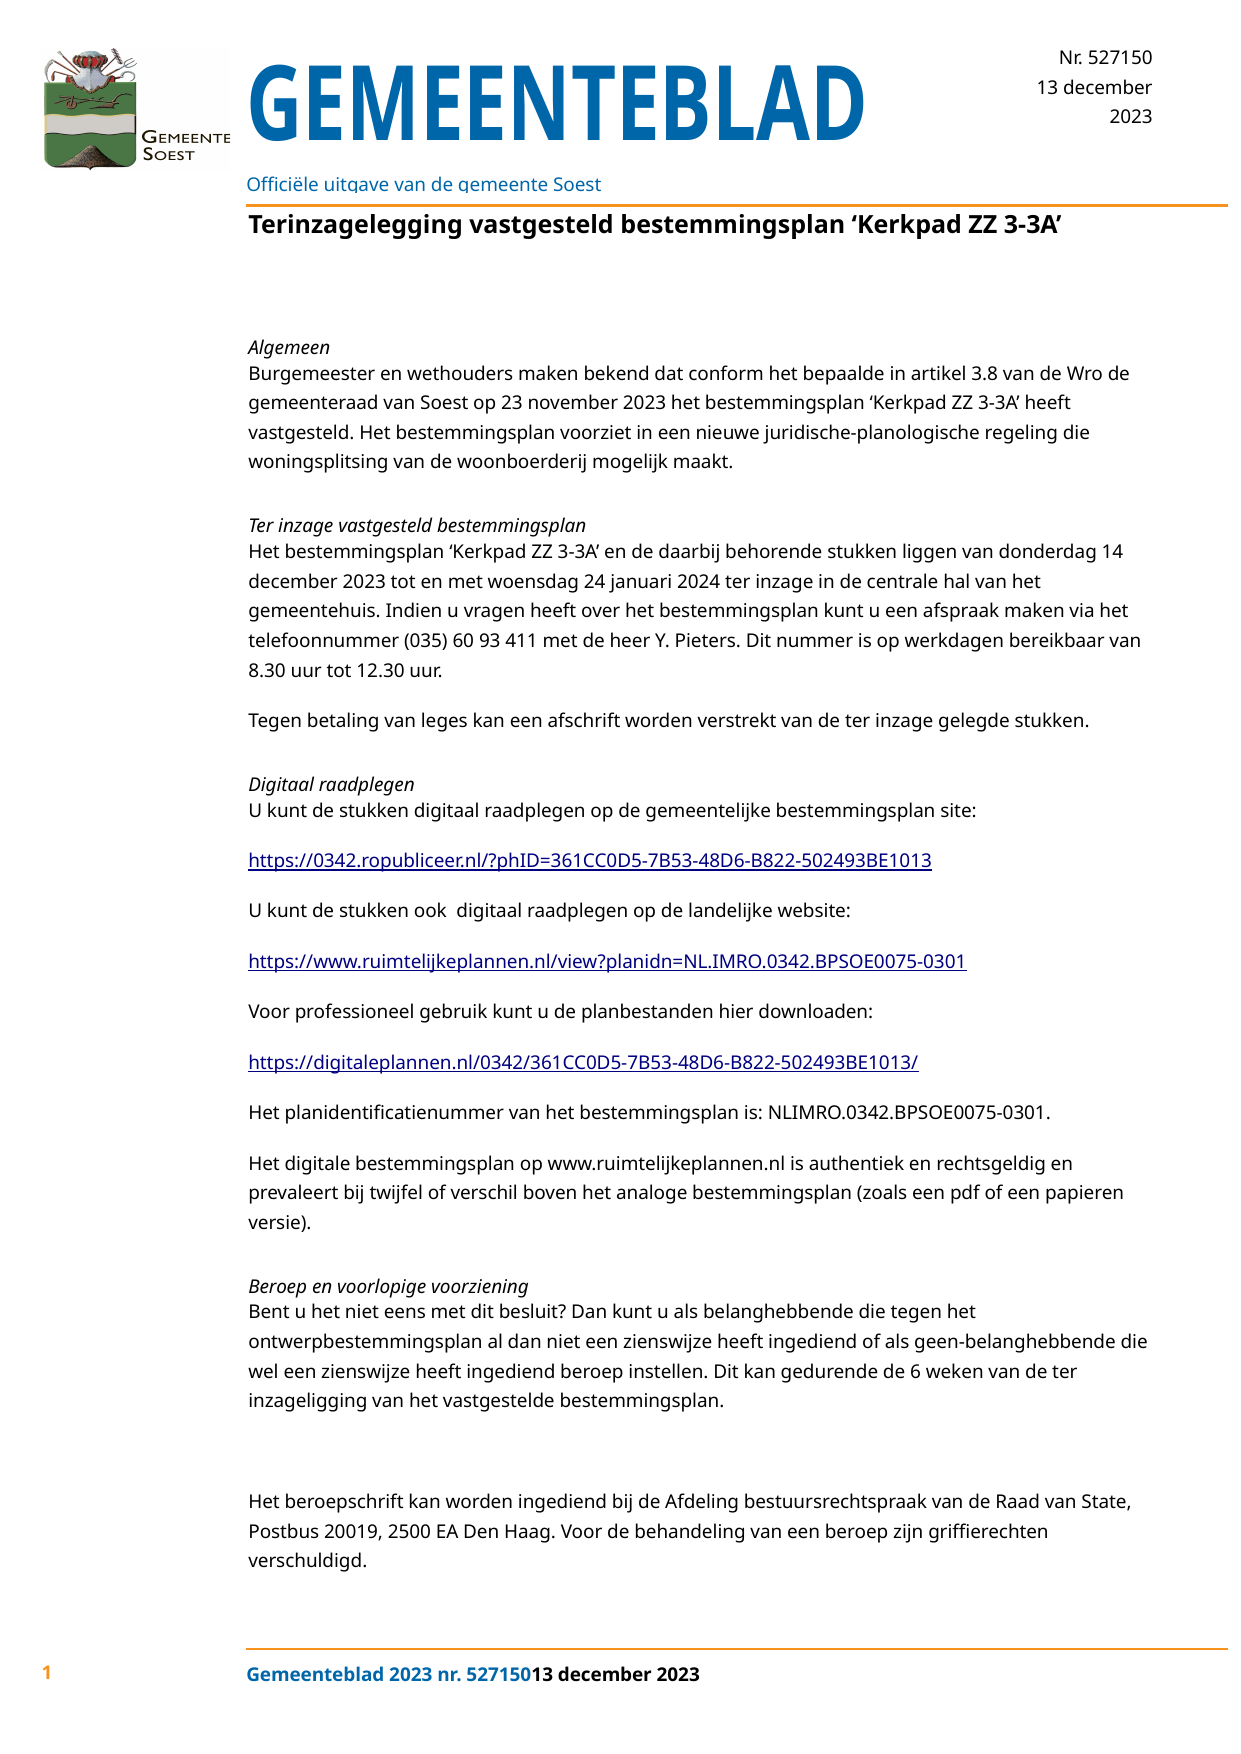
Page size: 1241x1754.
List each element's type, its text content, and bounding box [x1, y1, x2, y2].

picture [41, 47, 231, 172]
text Het planidentificatienummer van het bestemmingsplan is: NLIMRO.0342.BPSOE0075-0301. [248, 1099, 1152, 1125]
text Tegen betaling van leges kan een afschrift worden verstrekt van de ter inzage gelegde stukken. [248, 707, 1152, 733]
text Voor professioneel gebruik kunt u de planbestanden hier downloaden: [248, 998, 1152, 1024]
text Terinzagelegging vastgesteld bestemmingsplan ‘Kerkpad ZZ 3-3A’ [248, 207, 1152, 241]
text Het beroepschrift kan worden ingediend bij de Afdeling bestuursrechtspraak van de Raad van State, Postbus 20019, 2500 EA Den Haag. Voor de behandeling van een beroep zijn griffierechten verschuldigd. [248, 1488, 1152, 1573]
text https://www.ruimtelijkeplannen.nl/view?planidn=NL.IMRO.0342.BPSOE0075-0301 [248, 948, 1152, 974]
text U kunt de stukken digitaal raadplegen op de gemeentelijke bestemmingsplan site: [248, 797, 1152, 823]
text https://0342.ropubliceer.nl/?phID=361CC0D5-7B53-48D6-B822-502493BE1013 [248, 847, 1152, 873]
text Ter inzage vastgesteld bestemmingsplan [248, 513, 1152, 538]
text Digitaal raadplegen [248, 771, 1152, 797]
text Bent u het niet eens met dit besluit? Dan kunt u als belanghebbende die tegen het ontwerpbestemmingsplan al dan niet een zienswijze heeft ingediend of als geen-belanghebbende die wel een zienswijze heeft ingediend beroep instellen. Dit kan gedurende de 6 weken van de ter inzageligging van het vastgestelde bestemmingsplan. [248, 1299, 1152, 1413]
text U kunt de stukken ook digitaal raadplegen op de landelijke website: [248, 898, 1152, 923]
text Beroep en voorlopige voorziening [248, 1273, 1152, 1299]
text Algemeen [248, 334, 1152, 360]
text Het bestemmingsplan ‘Kerkpad ZZ 3-3A’ en de daarbij behorende stukken liggen van donderdag 14 december 2023 tot en met woensdag 24 januari 2024 ter inzage in de centrale hal van het gemeentehuis. Indien u vragen heeft over het bestemmingsplan kunt u een afspraak maken via het telefoonnummer (035) 60 93 411 met de heer Y. Pieters. Dit nummer is op werkdagen bereikbaar van 8.30 uur tot 12.30 uur. [248, 538, 1152, 682]
text Het digitale bestemmingsplan op www.ruimtelijkeplannen.nl is authentiek en rechtsgeldig en prevaleert bij twijfel of verschil boven het analoge bestemmingsplan (zoals een pdf of een papieren versie). [248, 1150, 1152, 1235]
text Burgemeester en wethouders maken bekend dat conform het bepaalde in artikel 3.8 van de Wro de gemeenteraad van Soest op 23 november 2023 het bestemmingsplan ‘Kerkpad ZZ 3-3A’ heeft vastgesteld. Het bestemmingsplan voorziet in een nieuwe juridische-planologische regeling die woningsplitsing van de woonboerderij mogelijk maakt. [248, 360, 1152, 474]
text https://digitaleplannen.nl/0342/361CC0D5-7B53-48D6-B822-502493BE1013/ [248, 1049, 1152, 1075]
